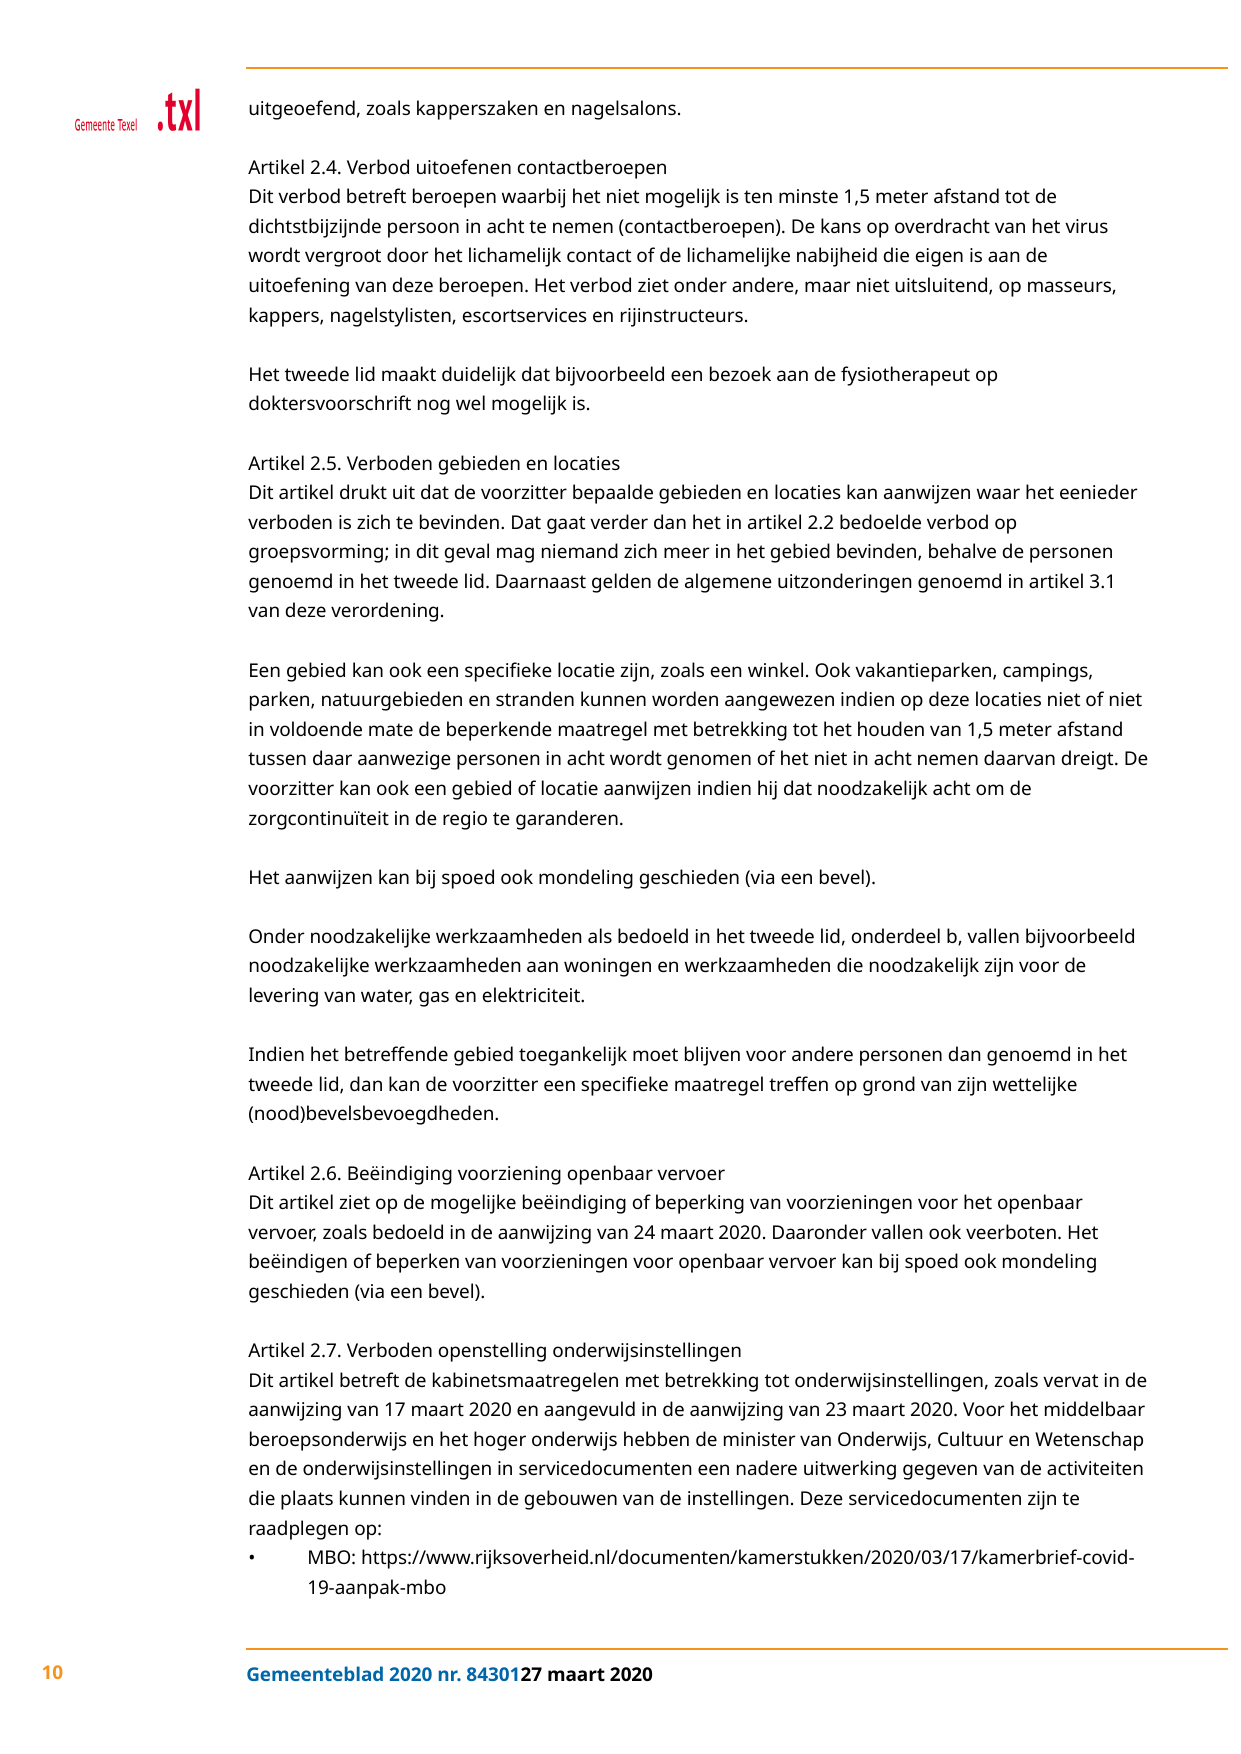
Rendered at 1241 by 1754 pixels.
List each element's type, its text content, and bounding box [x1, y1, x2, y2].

text Dit artikel ziet op de mogelijke beëindiging of beperking van voorzieningen voor het openbaar vervoer, zoals bedoeld in de aanwijzing van 24 maart 2020. Daaronder vallen ook veerboten. Het beëindigen of beperken van voorzieningen voor openbaar vervoer kan bij spoed ook mondeling geschieden (via een bevel). [248, 1189, 1152, 1304]
text Dit verbod betreft beroepen waarbij het niet mogelijk is ten minste 1,5 meter afstand tot de dichtstbijzijnde persoon in acht te nemen (contactberoepen). De kans op overdracht van het virus wordt vergroot door het lichamelijk contact of de lichamelijke nabijheid die eigen is aan de uitoefening van deze beroepen. Het verbod ziet onder andere, maar niet uitsluitend, op masseurs, kappers, nagelstylisten, escortservices en rijinstructeurs. [248, 183, 1152, 328]
text Artikel 2.6. Beëindiging voorziening openbaar vervoer [248, 1160, 1152, 1186]
picture [41, 47, 231, 172]
text Het aanwijzen kan bij spoed ook mondeling geschieden (via een bevel). [248, 864, 1152, 890]
text Artikel 2.7. Verboden openstelling onderwijsinstellingen [248, 1337, 1152, 1363]
text Artikel 2.5. Verboden gebieden en locaties [248, 450, 1152, 476]
text uitgeoefend, zoals kapperszaken en nagelsalons. [248, 95, 1152, 121]
text Indien het betreffende gebied toegankelijk moet blijven voor andere personen dan genoemd in het tweede lid, dan kan de voorzitter een specifieke maatregel treffen op grond van zijn wettelijke (nood)bevelsbevoegdheden. [248, 1041, 1152, 1126]
list MBO: https://www.rijksoverheid.nl/documenten/kamerstukken/2020/03/17/kamerbrief-covid-19-aanpak-mbo [248, 1544, 1152, 1600]
text Dit artikel drukt uit dat de voorzitter bepaalde gebieden en locaties kan aanwijzen waar het eenieder verboden is zich te bevinden. Dat gaat verder dan het in artikel 2.2 bedoelde verbod op groepsvorming; in dit geval mag niemand zich meer in het gebied bevinden, behalve de personen genoemd in het tweede lid. Daarnaast gelden de algemene uitzonderingen genoemd in artikel 3.1 van deze verordening. [248, 479, 1152, 623]
text Een gebied kan ook een specifieke locatie zijn, zoals een winkel. Ook vakantieparken, campings, parken, natuurgebieden en stranden kunnen worden aangewezen indien op deze locaties niet of niet in voldoende mate de beperkende maatregel met betrekking tot het houden van 1,5 meter afstand tussen daar aanwezige personen in acht wordt genomen of het niet in acht nemen daarvan dreigt. De voorzitter kan ook een gebied of locatie aanwijzen indien hij dat noodzakelijk acht om de zorgcontinuïteit in de regio te garanderen. [248, 657, 1152, 831]
text Het tweede lid maakt duidelijk dat bijvoorbeeld een bezoek aan de fysiotherapeut op doktersvoorschrift nog wel mogelijk is. [248, 361, 1152, 416]
text Artikel 2.4. Verbod uitoefenen contactberoepen [248, 154, 1152, 180]
text Dit artikel betreft de kabinetsmaatregelen met betrekking tot onderwijsinstellingen, zoals vervat in de aanwijzing van 17 maart 2020 en aangevuld in de aanwijzing van 23 maart 2020. Voor het middelbaar beroepsonderwijs en het hoger onderwijs hebben de minister van Onderwijs, Cultuur en Wetenschap en de onderwijsinstellingen in servicedocumenten een nadere uitwerking gegeven van de activiteiten die plaats kunnen vinden in de gebouwen van de instellingen. Deze servicedocumenten zijn te raadplegen op: [248, 1367, 1152, 1541]
text Onder noodzakelijke werkzaamheden als bedoeld in het tweede lid, onderdeel b, vallen bijvoorbeeld noodzakelijke werkzaamheden aan woningen en werkzaamheden die noodzakelijk zijn voor de levering van water, gas en elektriciteit. [248, 923, 1152, 1008]
